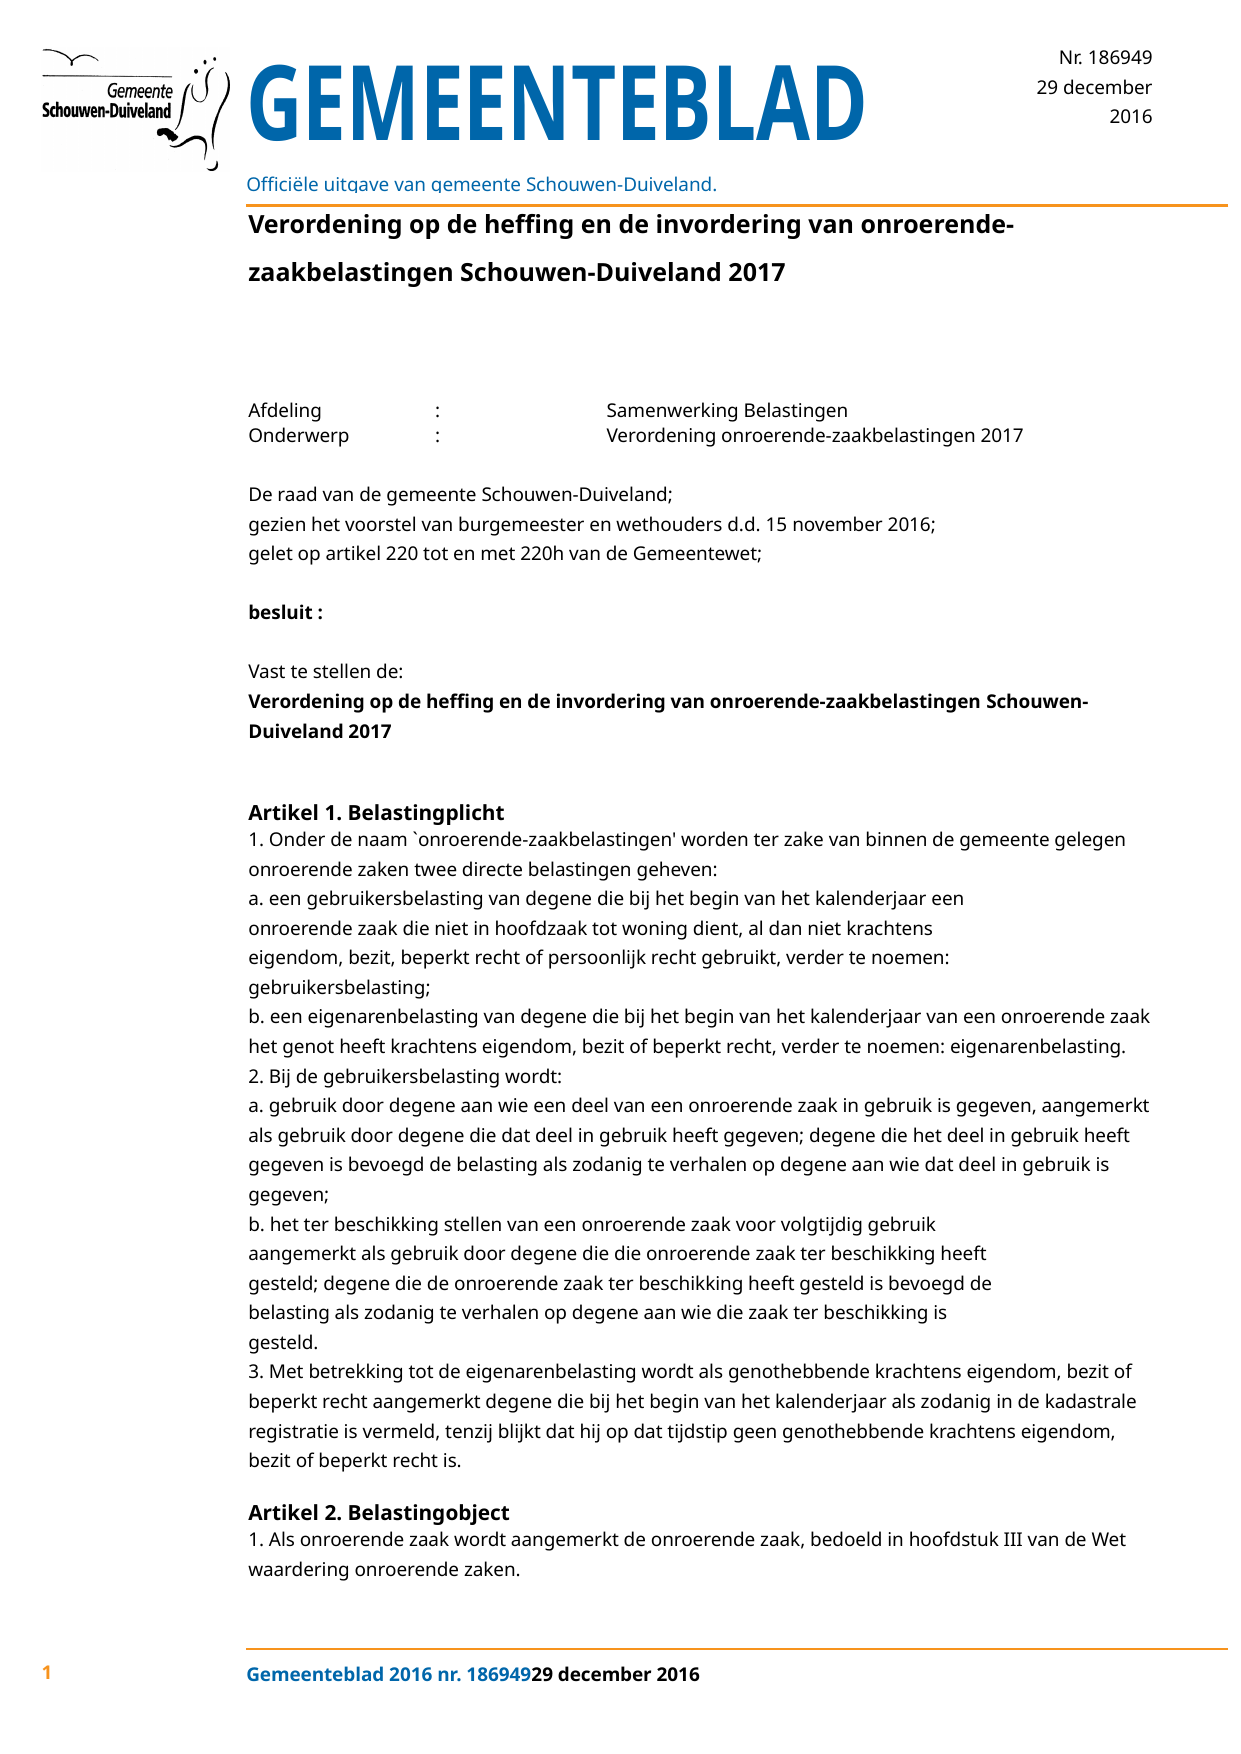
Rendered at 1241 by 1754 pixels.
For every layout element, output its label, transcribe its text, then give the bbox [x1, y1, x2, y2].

text 1. Als onroerende zaak wordt aangemerkt de onroerende zaak, bedoeld in hoofdstuk III van de Wet waardering onroerende zaken. [248, 1526, 1152, 1582]
text Verordening op de heffing en de invordering van onroerende-zaakbelastingen Schouwen-Duiveland 2017 [248, 688, 1152, 743]
table_header Afdeling [248, 397, 435, 423]
text aangemerkt als gebruik door degene die die onroerende zaak ter beschikking heeft [248, 1240, 1152, 1266]
text b. het ter beschikking stellen van een onroerende zaak voor volgtijdig gebruik [248, 1211, 1152, 1237]
text eigendom, bezit, beperkt recht of persoonlijk recht gebruikt, verder te noemen: [248, 944, 1152, 970]
picture [41, 47, 231, 172]
text a. een gebruikersbelasting van degene die bij het begin van het kalenderjaar een [248, 885, 1152, 911]
text Artikel 1. Belastingplicht [248, 798, 1152, 826]
text 1. Onder de naam `onroerende-zaakbelastingen' worden ter zake van binnen de gemeente gelegen onroerende zaken twee directe belastingen geheven: [248, 826, 1152, 882]
text De raad van de gemeente Schouwen-Duiveland; [248, 481, 1152, 507]
table_cell Onderwerp [248, 423, 435, 478]
text a. gebruik door degene aan wie een deel van een onroerende zaak in gebruik is gegeven, aangemerkt als gebruik door degene die dat deel in gebruik heeft gegeven; degene die het deel in gebruik heeft gegeven is bevoegd de belasting als zodanig te verhalen op degene aan wie dat deel in gebruik is gegeven; [248, 1092, 1152, 1207]
text 2. Bij de gebruikersbelasting wordt: [248, 1063, 1152, 1089]
text onroerende zaak die niet in hoofdzaak tot woning dient, al dan niet krachtens [248, 915, 1152, 941]
text gesteld; degene die de onroerende zaak ter beschikking heeft gesteld is bevoegd de [248, 1270, 1152, 1296]
text gelet op artikel 220 tot en met 220h van de Gemeentewet; [248, 540, 1152, 566]
text Vast te stellen de: [248, 659, 1152, 684]
text gesteld. [248, 1329, 1152, 1355]
table_cell Verordening onroerende-zaakbelastingen 2017 [606, 423, 1152, 478]
text 3. Met betrekking tot de eigenarenbelasting wordt als genothebbende krachtens eigendom, bezit of beperkt recht aangemerkt degene die bij het begin van het kalenderjaar als zodanig in de kadastrale registratie is vermeld, tenzij blijkt dat hij op dat tijdstip geen genothebbende krachtens eigendom, bezit of beperkt recht is. [248, 1359, 1152, 1473]
text gebruikersbelasting; [248, 974, 1152, 1000]
table_header : [435, 397, 606, 423]
table_cell : [435, 423, 606, 478]
table_header Samenwerking Belastingen [606, 397, 1152, 423]
text gezien het voorstel van burgemeester en wethouders d.d. 15 november 2016; [248, 511, 1152, 536]
text belasting als zodanig te verhalen op degene aan wie die zaak ter beschikking is [248, 1299, 1152, 1325]
text Verordening op de heffing en de invordering van onroerende-zaakbelastingen Schouwen-Duiveland 2017 [248, 207, 1152, 288]
text b. een eigenarenbelasting van degene die bij het begin van het kalenderjaar van een onroerende zaak het genot heeft krachtens eigendom, bezit of beperkt recht, verder te noemen: eigenarenbelasting. [248, 1004, 1152, 1059]
text Artikel 2. Belastingobject [248, 1498, 1152, 1526]
text besluit : [248, 599, 1152, 625]
